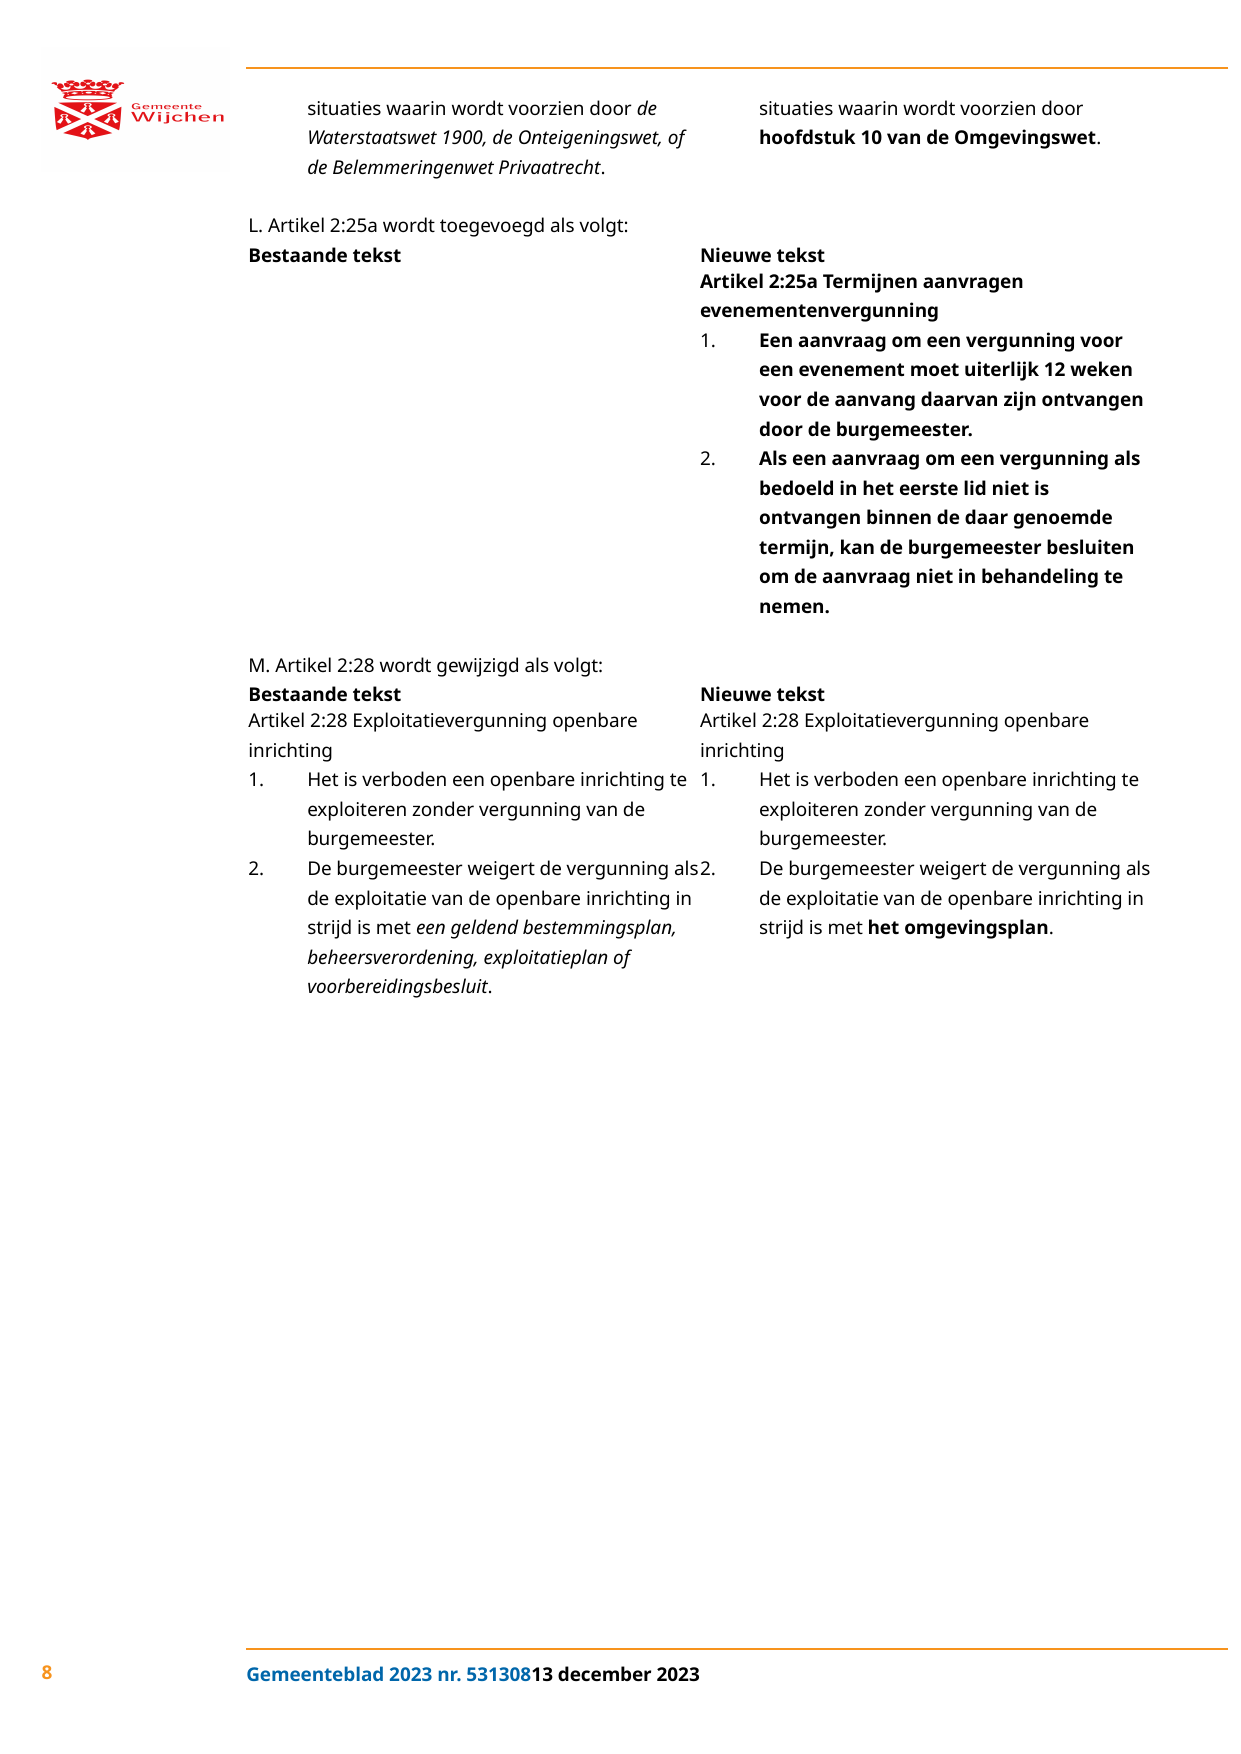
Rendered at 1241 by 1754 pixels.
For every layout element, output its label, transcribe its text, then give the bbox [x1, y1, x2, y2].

table_cell situaties waarin wordt voorzien door hoofdstuk 10 van de Omgevingswet. [700, 95, 1152, 180]
text L. Artikel 2:25a wordt toegevoegd als volgt: [248, 212, 1152, 238]
picture [41, 47, 231, 172]
table_header Nieuwe tekst [700, 682, 1152, 707]
table_header Nieuwe tekst [700, 242, 1152, 268]
table_header Bestaande tekst [248, 682, 700, 707]
text M. Artikel 2:28 wordt gewijzigd als volgt: [248, 652, 1152, 678]
table_cell Artikel 2:28 Exploitatievergunning openbare inrichting Het is verboden een openbare inrichting te exploiteren zonder vergunning van de burgemeester. De burgemeester weigert de vergunning als de exploitatie van de openbare inrichting in strijd is met het omgevingsplan. [700, 707, 1152, 999]
table_cell [248, 268, 700, 619]
table_cell situaties waarin wordt voorzien door de Waterstaatswet 1900, de Onteigeningswet, of de Belemmeringenwet Privaatrecht. [248, 95, 700, 180]
table_cell Artikel 2:25a Termijnen aanvragen evenementenvergunning Een aanvraag om een vergunning voor een evenement moet uiterlijk 12 weken voor de aanvang daarvan zijn ontvangen door de burgemeester. Als een aanvraag om een vergunning als bedoeld in het eerste lid niet is ontvangen binnen de daar genoemde termijn, kan de burgemeester besluiten om de aanvraag niet in behandeling te nemen. [700, 268, 1152, 619]
table_header Bestaande tekst [248, 242, 700, 268]
table_cell Artikel 2:28 Exploitatievergunning openbare inrichting Het is verboden een openbare inrichting te exploiteren zonder vergunning van de burgemeester. De burgemeester weigert de vergunning als de exploitatie van de openbare inrichting in strijd is met een geldend bestemmingsplan, beheersverordening, exploitatieplan of voorbereidingsbesluit. [248, 707, 700, 999]
